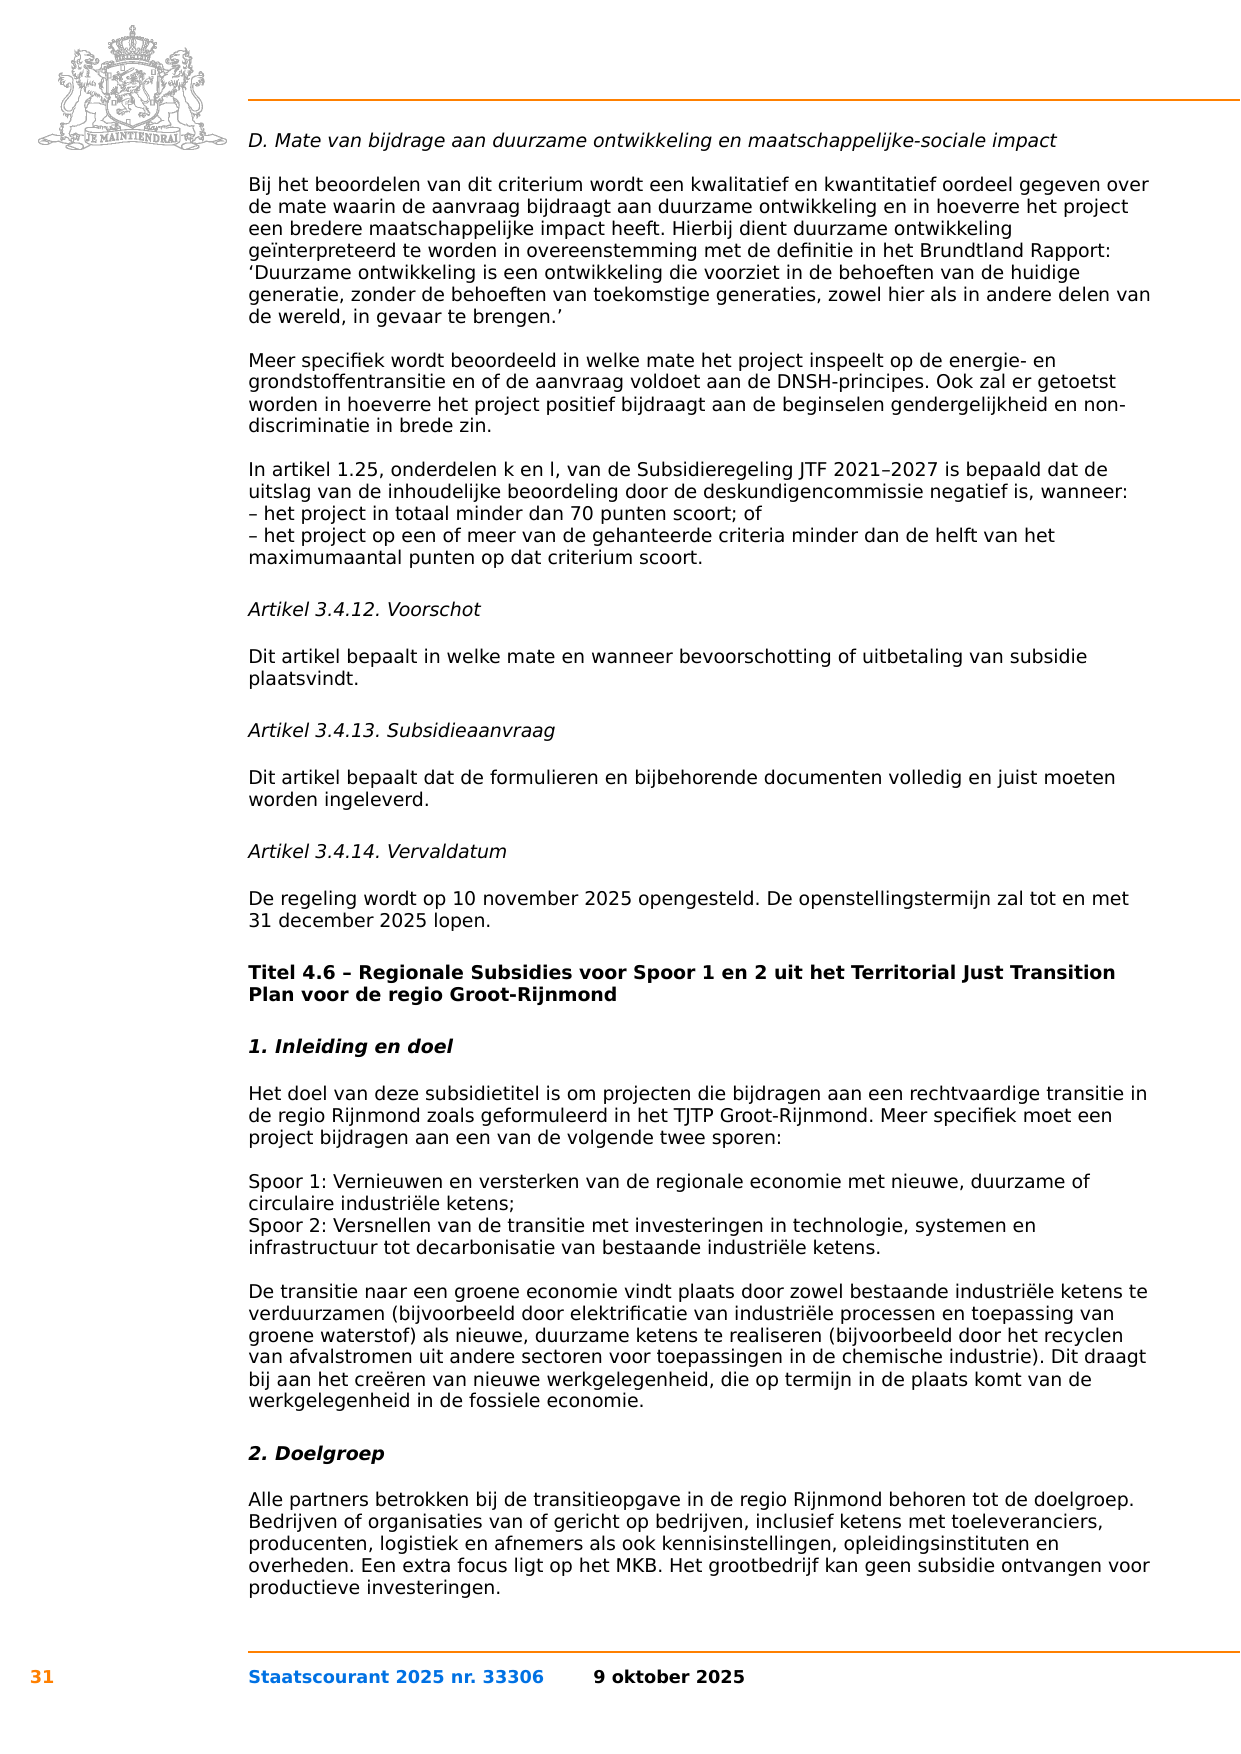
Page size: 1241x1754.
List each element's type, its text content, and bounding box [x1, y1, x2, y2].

text Het doel van deze subsidietitel is om projecten die bijdragen aan een rechtvaardige transitie in de regio Rijnmond zoals geformuleerd in het TJTP Groot-Rijnmond. Meer specifiek moet een project bijdragen aan een van de volgende twee sporen: [248, 1083, 1163, 1149]
text Spoor 2: Versnellen van de transitie met investeringen in technologie, systemen en infrastructuur tot decarbonisatie van bestaande industriële ketens. [248, 1215, 1163, 1259]
subtitle 1. Inleiding en doel [248, 1036, 1163, 1058]
picture [38, 25, 227, 150]
text – het project in totaal minder dan 70 punten scoort; of [248, 503, 1163, 525]
subtitle D. Mate van bijdrage aan duurzame ontwikkeling en maatschappelijke-sociale impact [248, 130, 1163, 152]
subtitle Artikel 3.4.12. Voorschot [248, 599, 1163, 621]
text – het project op een of meer van de gehanteerde criteria minder dan de helft van het maximumaantal punten op dat criterium scoort. [248, 525, 1163, 569]
text De regeling wordt op 10 november 2025 opengesteld. De openstellingstermijn zal tot en met 31 december 2025 lopen. [248, 888, 1163, 932]
text Bij het beoordelen van dit criterium wordt een kwalitatief en kwantitatief oordeel gegeven over de mate waarin de aanvraag bijdraagt aan duurzame ontwikkeling en in hoeverre het project een bredere maatschappelijke impact heeft. Hierbij dient duurzame ontwikkeling geïnterpreteerd te worden in overeenstemming met de definitie in het Brundtland Rapport: ‘Duurzame ontwikkeling is een ontwikkeling die voorziet in de behoeften van de huidige generatie, zonder de behoeften van toekomstige generaties, zowel hier als in andere delen van de wereld, in gevaar te brengen.’ [248, 174, 1163, 328]
text Alle partners betrokken bij de transitieopgave in de regio Rijnmond behoren tot de doelgroep. Bedrijven of organisaties van of gericht op bedrijven, inclusief ketens met toeleveranciers, producenten, logistiek en afnemers als ook kennisinstellingen, opleidingsinstituten en overheden. Een extra focus ligt op het MKB. Het grootbedrijf kan geen subsidie ontvangen voor productieve investeringen. [248, 1489, 1163, 1599]
subtitle Artikel 3.4.14. Vervaldatum [248, 841, 1163, 863]
subtitle Artikel 3.4.13. Subsidieaanvraag [248, 720, 1163, 742]
text Meer specifiek wordt beoordeeld in welke mate het project inspeelt op de energie- en grondstoffentransitie en of de aanvraag voldoet aan de DNSH-principes. Ook zal er getoetst worden in hoeverre het project positief bijdraagt aan de beginselen gendergelijkheid en non-discriminatie in brede zin. [248, 349, 1163, 437]
subtitle Titel 4.6 – Regionale Subsidies voor Spoor 1 en 2 uit het Territorial Just Transition Plan voor de regio Groot-Rijnmond [248, 962, 1163, 1006]
text Dit artikel bepaalt dat de formulieren en bijbehorende documenten volledig en juist moeten worden ingeleverd. [248, 767, 1163, 811]
text In artikel 1.25, onderdelen k en l, van de Subsidieregeling JTF 2021–2027 is bepaald dat de uitslag van de inhoudelijke beoordeling door de deskundigencommissie negatief is, wanneer: [248, 459, 1163, 503]
text Spoor 1: Vernieuwen en versterken van de regionale economie met nieuwe, duurzame of circulaire industriële ketens; [248, 1171, 1163, 1215]
text Dit artikel bepaalt in welke mate en wanneer bevoorschotting of uitbetaling van subsidie plaatsvindt. [248, 646, 1163, 690]
subtitle 2. Doelgroep [248, 1442, 1163, 1464]
text De transitie naar een groene economie vindt plaats door zowel bestaande industriële ketens te verduurzamen (bijvoorbeeld door elektrificatie van industriële processen en toepassing van groene waterstof) als nieuwe, duurzame ketens te realiseren (bijvoorbeeld door het recyclen van afvalstromen uit andere sectoren voor toepassingen in de chemische industrie). Dit draagt bij aan het creëren van nieuwe werkgelegenheid, die op termijn in de plaats komt van de werkgelegenheid in de fossiele economie. [248, 1281, 1163, 1412]
